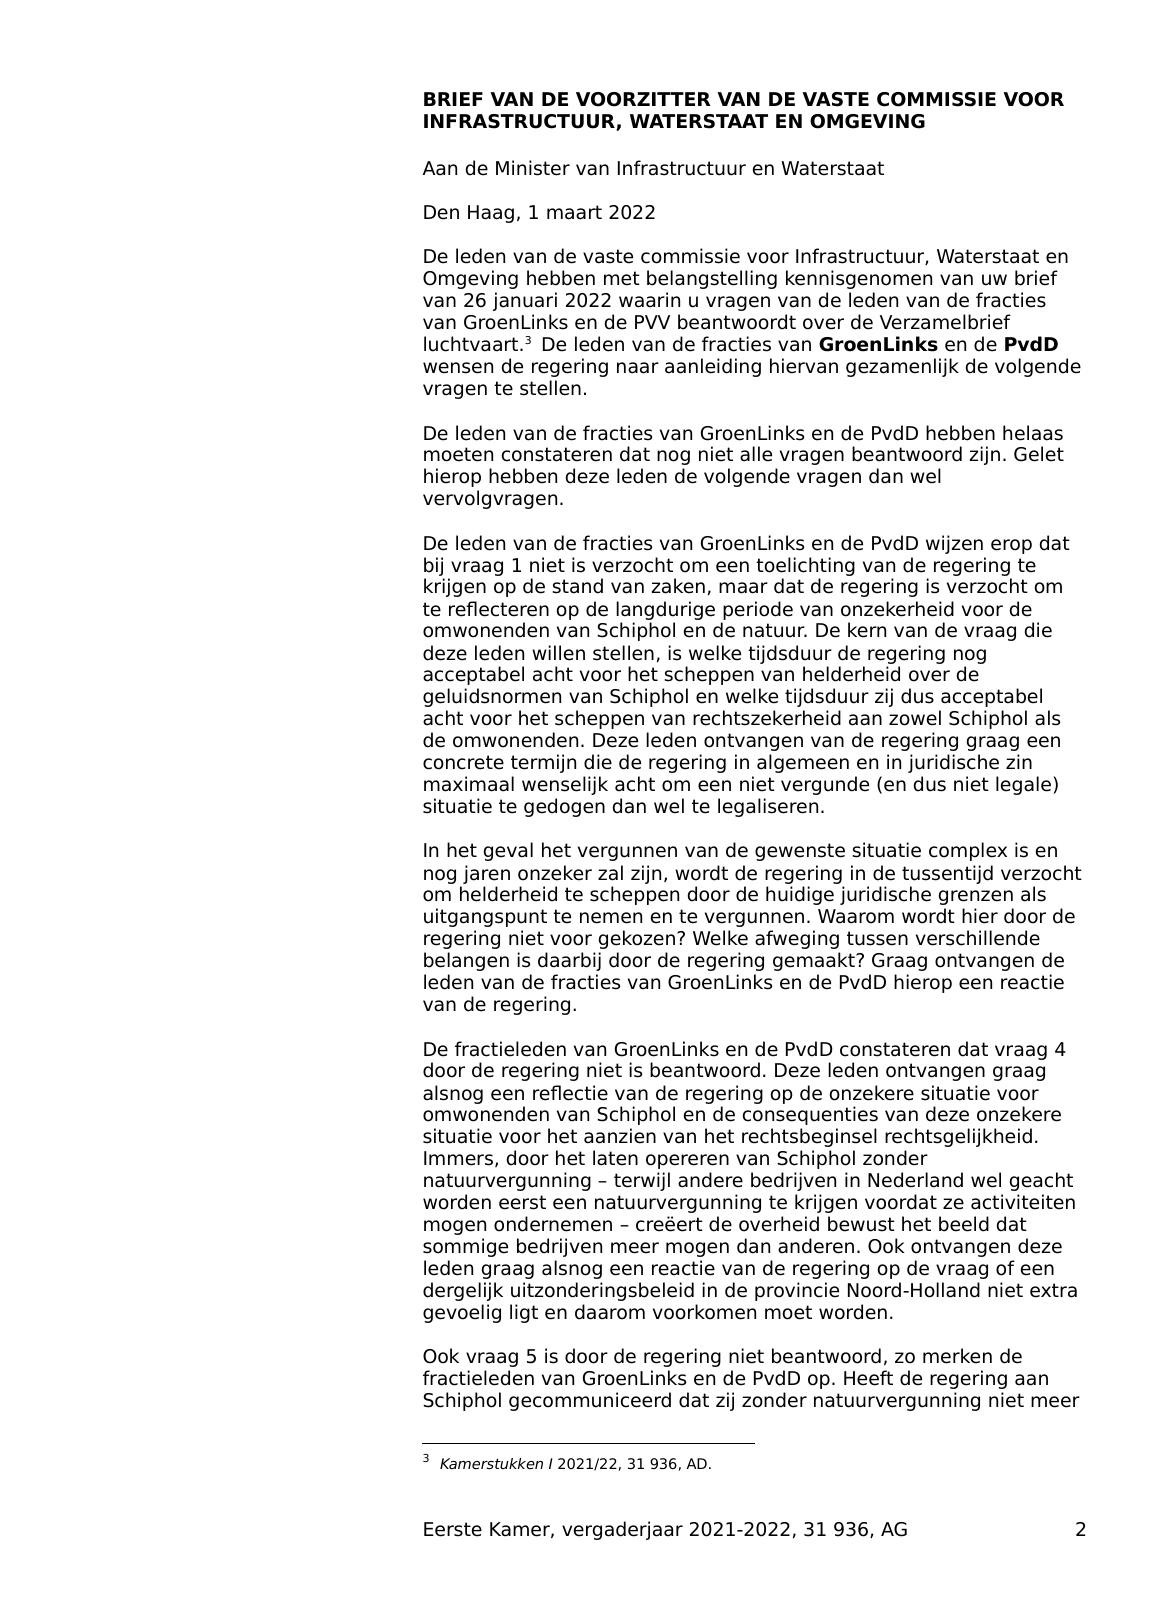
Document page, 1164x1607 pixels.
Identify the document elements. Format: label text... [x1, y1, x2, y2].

text De fractieleden van GroenLinks en de PvdD constateren dat vraag 4 door de regering niet is beantwoord. Deze leden ontvangen graag alsnog een reflectie van de regering op de onzekere situatie voor omwonenden van Schiphol en de consequenties van deze onzekere situatie voor het aanzien van het rechtsbeginsel rechtsgelijkheid. Immers, door het laten opereren van Schiphol zonder natuurvergunning – terwijl andere bedrijven in Nederland wel geacht worden eerst een natuurvergunning te krijgen voordat ze activiteiten mogen ondernemen – creëert de overheid bewust het beeld dat sommige bedrijven meer mogen dan anderen. Ook ontvangen deze leden graag alsnog een reactie van de regering op de vraag of een dergelijk uitzonderingsbeleid in de provincie Noord-Holland niet extra gevoelig ligt en daarom voorkomen moet worden. [422, 1038, 1087, 1324]
text Den Haag, 1 maart 2022 [422, 202, 1087, 224]
text De leden van de fracties van GroenLinks en de PvdD hebben helaas moeten constateren dat nog niet alle vragen beantwoord zijn. Gelet hierop hebben deze leden de volgende vragen dan wel vervolgvragen. [422, 422, 1087, 510]
text De leden van de vaste commissie voor Infrastructuur, Waterstaat en Omgeving hebben met belangstelling kennisgenomen van uw brief van 26 januari 2022 waarin u vragen van de leden van de fracties van GroenLinks en de PVV beantwoordt over de Verzamelbrief luchtvaart. De leden van de fracties van GroenLinks en de PvdD wensen de regering naar aanleiding hiervan gezamenlijk de volgende vragen te stellen. [422, 246, 1087, 400]
text De leden van de fracties van GroenLinks en de PvdD wijzen erop dat bij vraag 1 niet is verzocht om een toelichting van de regering te krijgen op de stand van zaken, maar dat de regering is verzocht om te reflecteren op de langdurige periode van onzekerheid voor de omwonenden van Schiphol en de natuur. De kern van de vraag die deze leden willen stellen, is welke tijdsduur de regering nog acceptabel acht voor het scheppen van helderheid over de geluidsnormen van Schiphol en welke tijdsduur zij dus acceptabel acht voor het scheppen van rechtszekerheid aan zowel Schiphol als de omwonenden. Deze leden ontvangen van de regering graag een concrete termijn die de regering in algemeen en in juridische zin maximaal wenselijk acht om een niet vergunde (en dus niet legale) situatie te gedogen dan wel te legaliseren. [422, 532, 1087, 818]
text Kamerstukken I 2021/22, 31 936, AD. [422, 1452, 1087, 1474]
text Ook vraag 5 is door de regering niet beantwoord, zo merken de fractieleden van GroenLinks en de PvdD op. Heeft de regering aan Schiphol gecommuniceerd dat zij zonder natuurvergunning niet meer [422, 1346, 1087, 1412]
subtitle BRIEF VAN DE VOORZITTER VAN DE VASTE COMMISSIE VOOR INFRASTRUCTUUR, WATERSTAAT EN OMGEVING [422, 89, 1087, 133]
text Aan de Minister van Infrastructuur en Waterstaat [422, 158, 1087, 180]
text In het geval het vergunnen van de gewenste situatie complex is en nog jaren onzeker zal zijn, wordt de regering in de tussentijd verzocht om helderheid te scheppen door de huidige juridische grenzen als uitgangspunt te nemen en te vergunnen. Waarom wordt hier door de regering niet voor gekozen? Welke afweging tussen verschillende belangen is daarbij door de regering gemaakt? Graag ontvangen de leden van de fracties van GroenLinks en de PvdD hierop een reactie van de regering. [422, 840, 1087, 1016]
